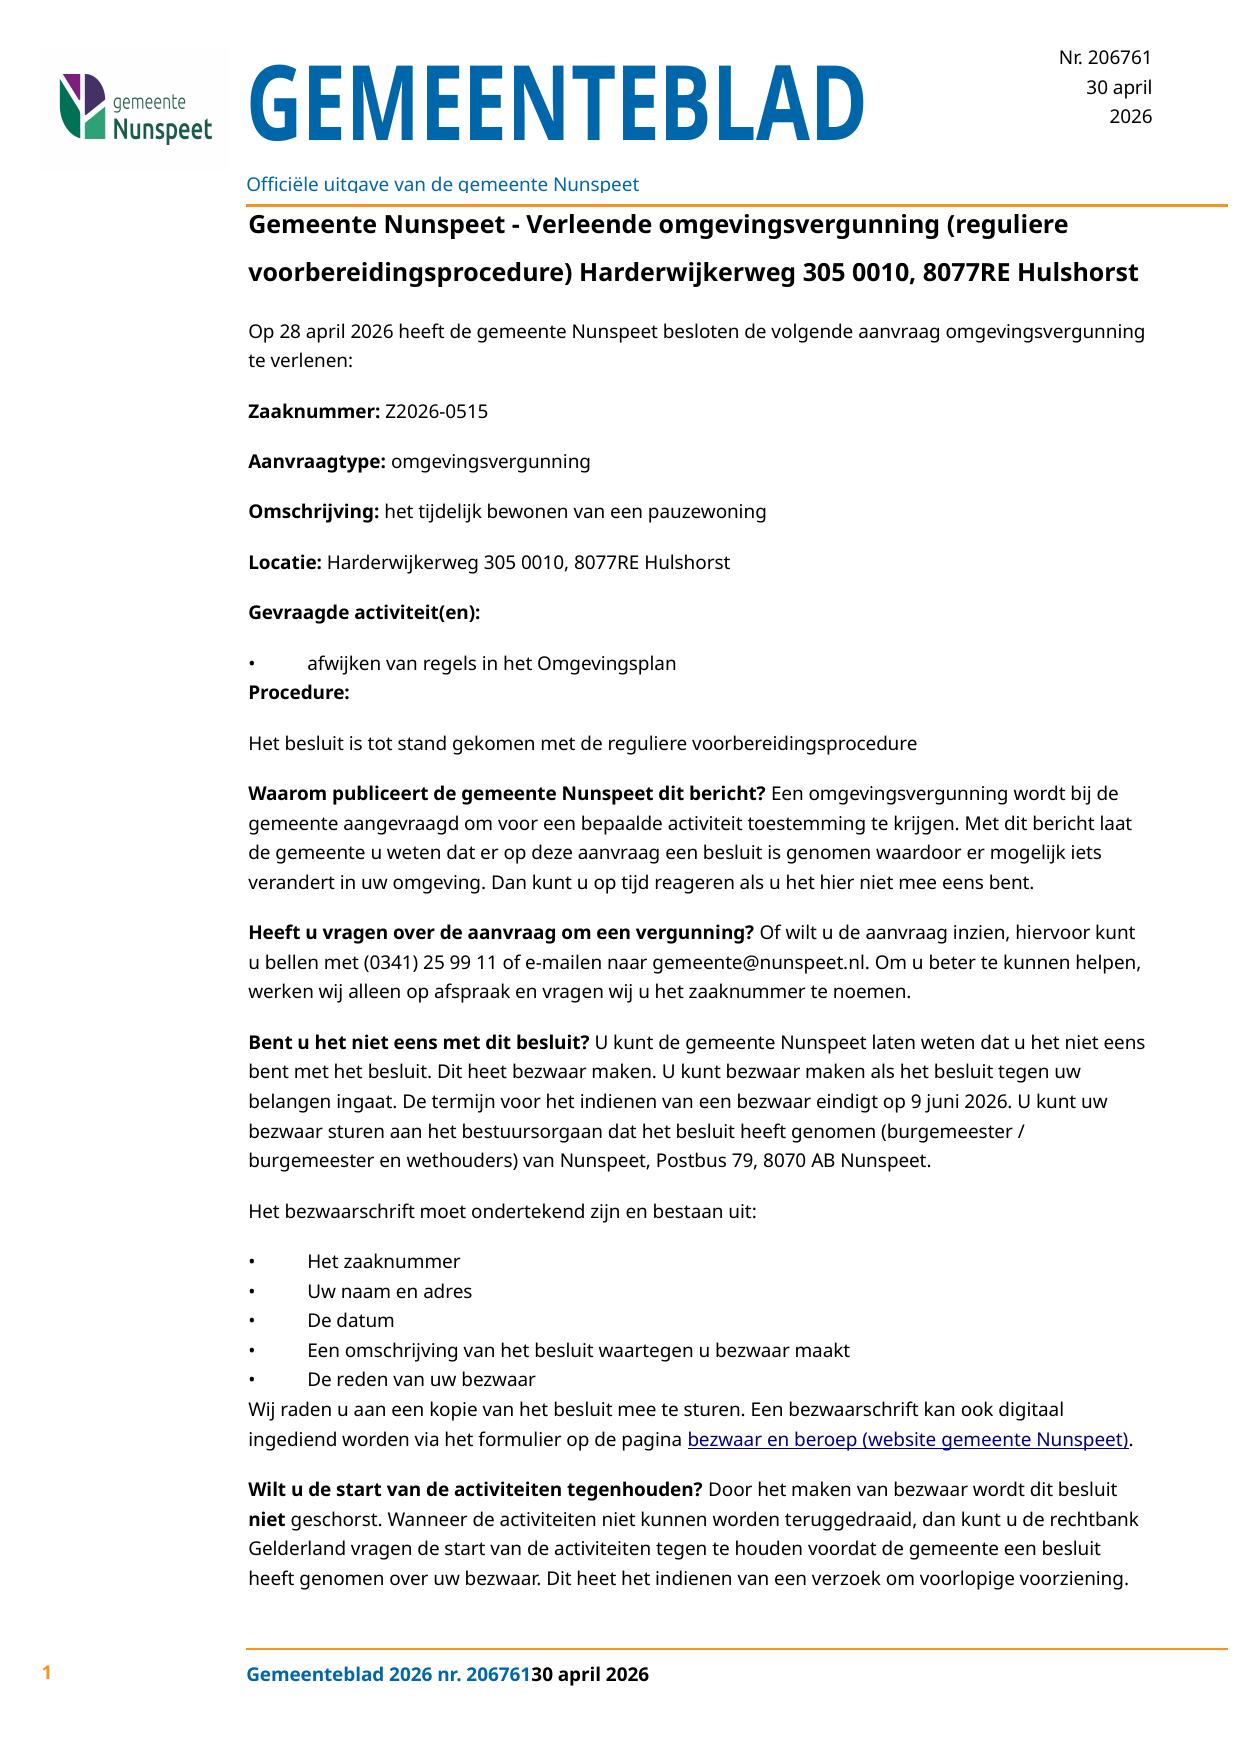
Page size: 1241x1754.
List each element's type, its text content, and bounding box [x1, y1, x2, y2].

text Gevraagde activiteit(en): [248, 599, 1152, 625]
text Omschrijving: het tijdelijk bewonen van een pauzewoning [248, 499, 1152, 524]
list afwijken van regels in het Omgevingsplan [248, 650, 1152, 676]
list Een omschrijving van het besluit waartegen u bezwaar maakt [248, 1337, 1152, 1363]
text Het besluit is tot stand gekomen met de reguliere voorbereidingsprocedure [248, 730, 1152, 756]
list Uw naam en adres [248, 1278, 1152, 1304]
text Zaaknummer: Z2026-0515 [248, 398, 1152, 424]
list De reden van uw bezwaar [248, 1367, 1152, 1392]
text Aanvraagtype: omgevingsvergunning [248, 448, 1152, 474]
picture [41, 47, 231, 172]
text Op 28 april 2026 heeft de gemeente Nunspeet besloten de volgende aanvraag omgevingsvergunning te verlenen: [248, 318, 1152, 373]
list Het zaaknummer [248, 1248, 1152, 1274]
text Waarom publiceert de gemeente Nunspeet dit bericht? Een omgevingsvergunning wordt bij de gemeente aangevraagd om voor een bepaalde activiteit toestemming te krijgen. Met dit bericht laat de gemeente u weten dat er op deze aanvraag een besluit is genomen waardoor er mogelijk iets verandert in uw omgeving. Dan kunt u op tijd reageren als u het hier niet mee eens bent. [248, 780, 1152, 895]
text Bent u het niet eens met dit besluit? U kunt de gemeente Nunspeet laten weten dat u het niet eens bent met het besluit. Dit heet bezwaar maken. U kunt bezwaar maken als het besluit tegen uw belangen ingaat. De termijn voor het indienen van een bezwaar eindigt op 9 juni 2026. U kunt uw bezwaar sturen aan het bestuursorgaan dat het besluit heeft genomen (burgemeester / burgemeester en wethouders) van Nunspeet, Postbus 79, 8070 AB Nunspeet. [248, 1029, 1152, 1173]
text Heeft u vragen over de aanvraag om een vergunning? Of wilt u de aanvraag inzien, hiervoor kunt u bellen met (0341) 25 99 11 of e-mailen naar gemeente@nunspeet.nl. Om u beter te kunnen helpen, werken wij alleen op afspraak en vragen wij u het zaaknummer te noemen. [248, 919, 1152, 1004]
text Wij raden u aan een kopie van het besluit mee te sturen. Een bezwaarschrift kan ook digitaal ingediend worden via het formulier op de pagina bezwaar en beroep (website gemeente Nunspeet). [248, 1396, 1152, 1452]
text Locatie: Harderwijkerweg 305 0010, 8077RE Hulshorst [248, 549, 1152, 575]
text Procedure: [248, 679, 1152, 705]
text Het bezwaarschrift moet ondertekend zijn en bestaan uit: [248, 1198, 1152, 1224]
text Gemeente Nunspeet - Verleende omgevingsvergunning (reguliere voorbereidingsprocedure) Harderwijkerweg 305 0010, 8077RE Hulshorst [248, 207, 1152, 288]
list De datum [248, 1307, 1152, 1333]
text Wilt u de start van de activiteiten tegenhouden? Door het maken van bezwaar wordt dit besluit niet geschorst. Wanneer de activiteiten niet kunnen worden teruggedraaid, dan kunt u de rechtbank Gelderland vragen de start van de activiteiten tegen te houden voordat de gemeente een besluit heeft genomen over uw bezwaar. Dit heet het indienen van een verzoek om voorlopige voorziening. [248, 1476, 1152, 1591]
